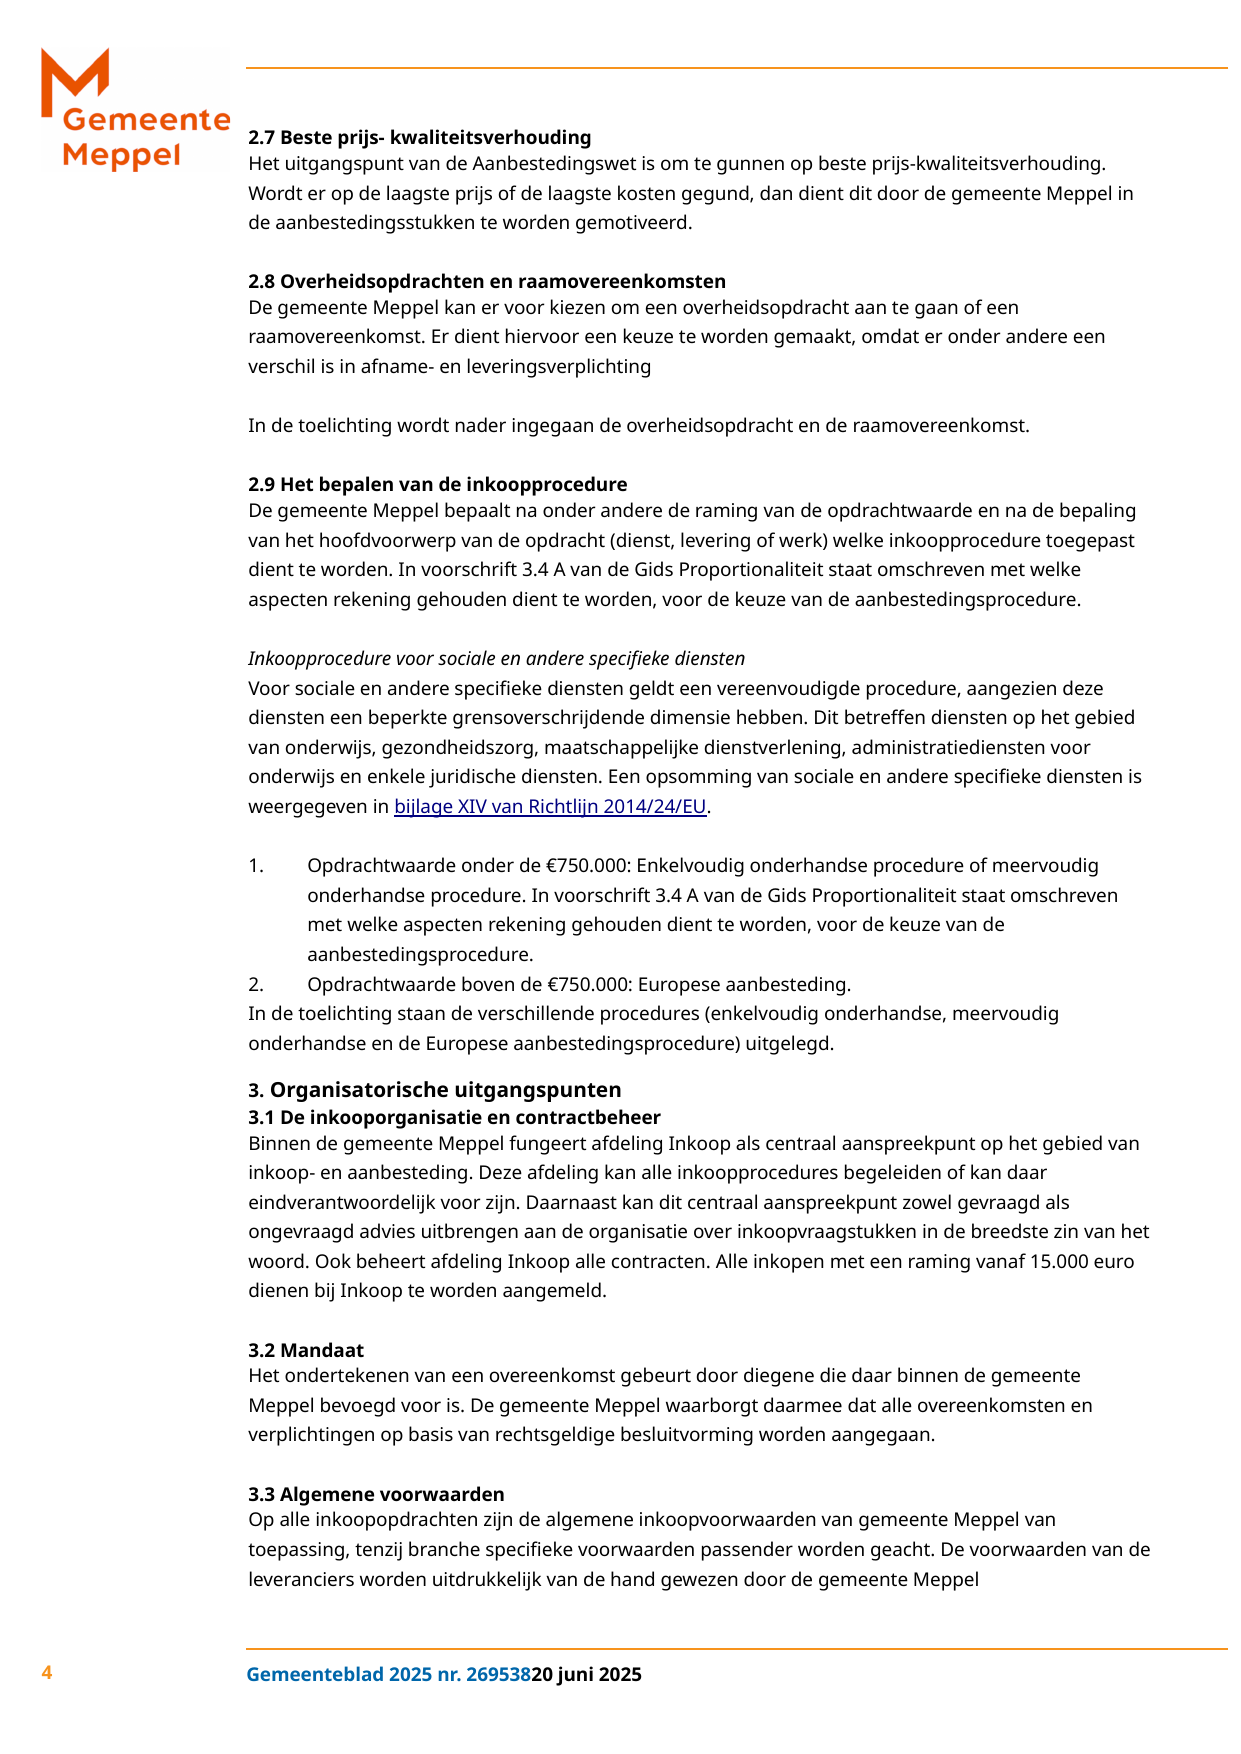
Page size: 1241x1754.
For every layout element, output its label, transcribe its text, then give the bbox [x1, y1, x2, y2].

list Opdrachtwaarde boven de €750.000: Europese aanbesteding. [248, 971, 1152, 996]
text 3.1 De inkooporganisatie en contractbeheer [248, 1104, 1152, 1130]
text Op alle inkoopopdrachten zijn de algemene inkoopvoorwaarden van gemeente Meppel van toepassing, tenzij branche specifieke voorwaarden passender worden geacht. De voorwaarden van de leveranciers worden uitdrukkelijk van de hand gewezen door de gemeente Meppel [248, 1507, 1152, 1591]
text Voor sociale en andere specifieke diensten geldt een vereenvoudigde procedure, aangezien deze diensten een beperkte grensoverschrijdende dimensie hebben. Dit betreffen diensten op het gebied van onderwijs, gezondheidszorg, maatschappelijke dienstverlening, administratiediensten voor onderwijs en enkele juridische diensten. Een opsomming van sociale en andere specifieke diensten is weergegeven in bijlage XIV van Richtlijn 2014/24/EU. [248, 675, 1152, 819]
text Het ondertekenen van een overeenkomst gebeurt door diegene die daar binnen de gemeente Meppel bevoegd voor is. De gemeente Meppel waarborgt daarmee dat alle overeenkomsten en verplichtingen op basis van rechtsgeldige besluitvorming worden aangegaan. [248, 1362, 1152, 1447]
text 2.8 Overheidsopdrachten en raamovereenkomsten [248, 268, 1152, 294]
text De gemeente Meppel bepaalt na onder andere de raming van de opdrachtwaarde en na de bepaling van het hoofdvoorwerp van de opdracht (dienst, levering of werk) welke inkoopprocedure toegepast dient te worden. In voorschrift 3.4 A van de Gids Proportionaliteit staat omschreven met welke aspecten rekening gehouden dient te worden, voor de keuze van de aanbestedingsprocedure. [248, 497, 1152, 612]
list Opdrachtwaarde onder de €750.000: Enkelvoudig onderhandse procedure of meervoudig onderhandse procedure. In voorschrift 3.4 A van de Gids Proportionaliteit staat omschreven met welke aspecten rekening gehouden dient te worden, voor de keuze van de aanbestedingsprocedure. [248, 852, 1152, 967]
picture [41, 47, 231, 172]
text Inkoopprocedure voor sociale en andere specifieke diensten [248, 645, 1152, 671]
text In de toelichting wordt nader ingegaan de overheidsopdracht en de raamovereenkomst. [248, 412, 1152, 438]
text Het uitgangspunt van de Aanbestedingswet is om te gunnen op beste prijs-kwaliteitsverhouding. Wordt er op de laagste prijs of de laagste kosten gegund, dan dient dit door de gemeente Meppel in de aanbestedingsstukken te worden gemotiveerd. [248, 150, 1152, 235]
text De gemeente Meppel kan er voor kiezen om een overheidsopdracht aan te gaan of een raamovereenkomst. Er dient hiervoor een keuze te worden gemaakt, omdat er onder andere een verschil is in afname- en leveringsverplichting [248, 294, 1152, 379]
text 3. Organisatorische uitgangspunten [248, 1076, 1152, 1104]
text 3.3 Algemene voorwaarden [248, 1481, 1152, 1507]
text 3.2 Mandaat [248, 1337, 1152, 1362]
text 2.7 Beste prijs- kwaliteitsverhouding [248, 124, 1152, 150]
text In de toelichting staan de verschillende procedures (enkelvoudig onderhandse, meervoudig onderhandse en de Europese aanbestedingsprocedure) uitgelegd. [248, 1000, 1152, 1056]
text 2.9 Het bepalen van de inkoopprocedure [248, 472, 1152, 497]
text Binnen de gemeente Meppel fungeert afdeling Inkoop als centraal aanspreekpunt op het gebied van inkoop- en aanbesteding. Deze afdeling kan alle inkoopprocedures begeleiden of kan daar eindverantwoordelijk voor zijn. Daarnaast kan dit centraal aanspreekpunt zowel gevraagd als ongevraagd advies uitbrengen aan de organisatie over inkoopvraagstukken in de breedste zin van het woord. Ook beheert afdeling Inkoop alle contracten. Alle inkopen met een raming vanaf 15.000 euro dienen bij Inkoop te worden aangemeld. [248, 1130, 1152, 1303]
